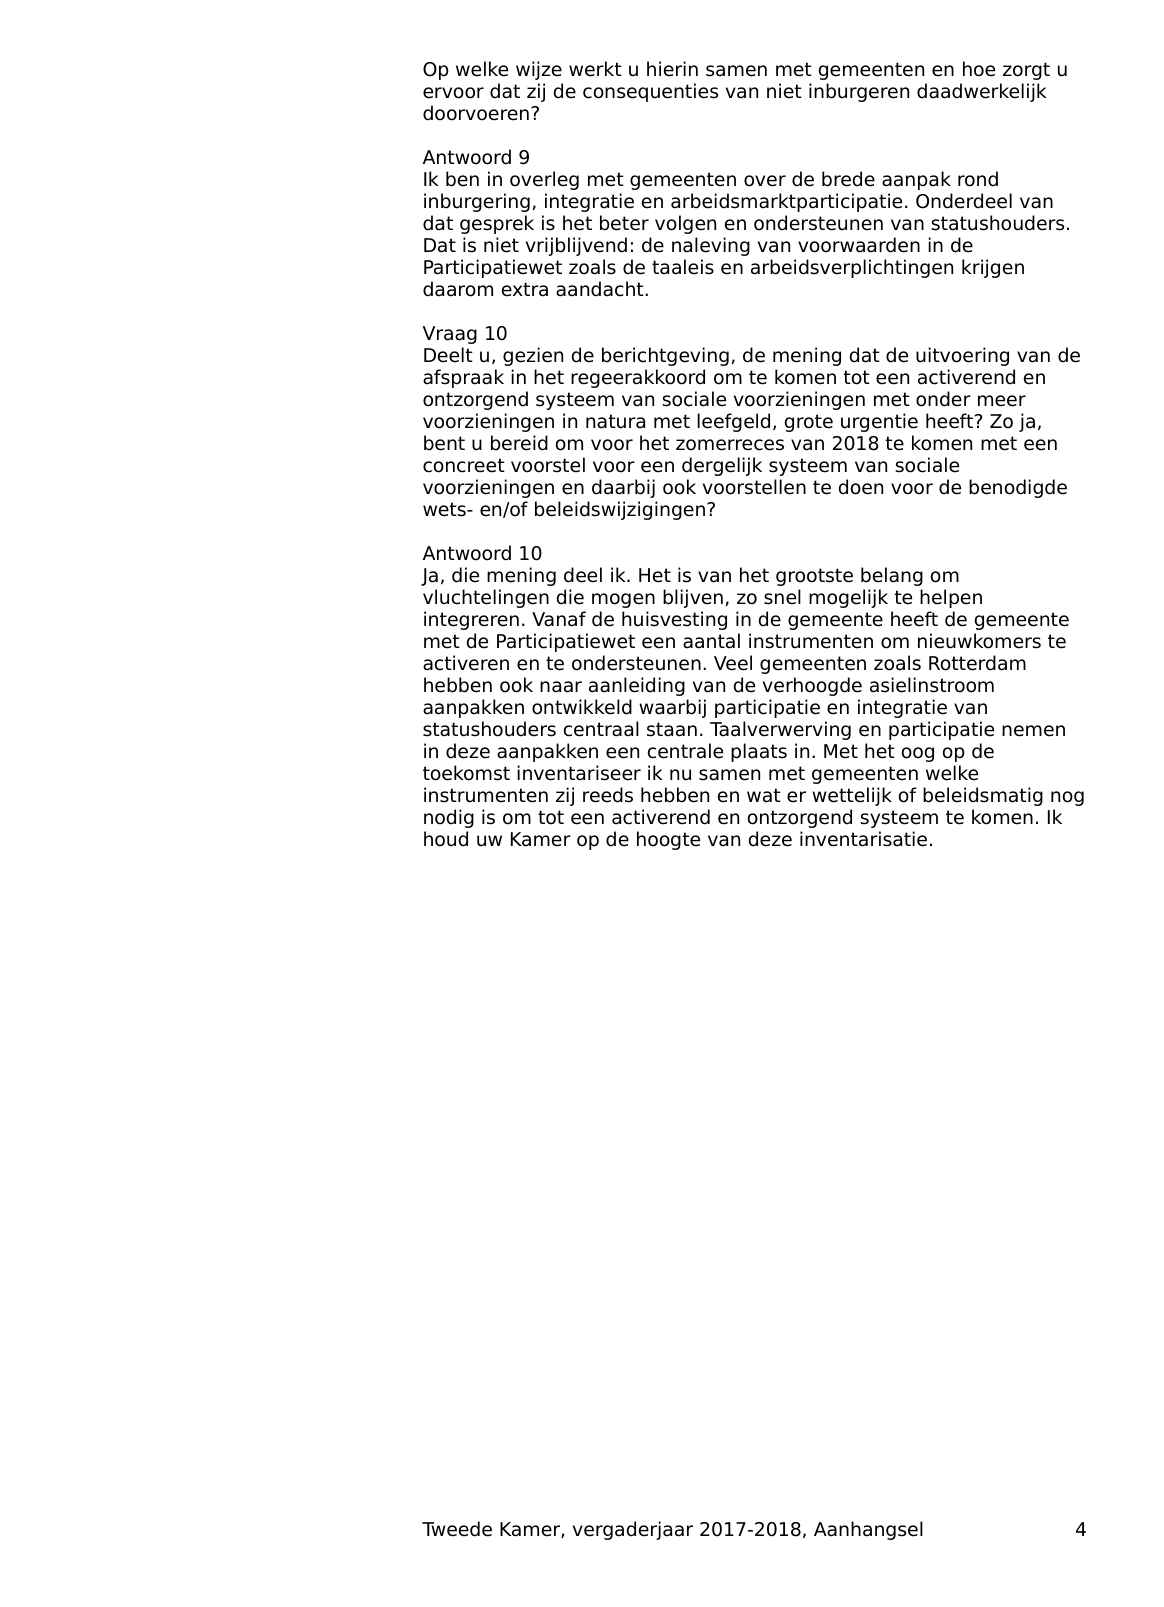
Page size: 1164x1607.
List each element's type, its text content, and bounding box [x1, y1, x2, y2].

text Antwoord 10 [422, 543, 1087, 565]
text Vraag 10 [422, 323, 1087, 345]
text Ik ben in overleg met gemeenten over de brede aanpak rond inburgering, integratie en arbeidsmarktparticipatie. Onderdeel van dat gesprek is het beter volgen en ondersteunen van statushouders. Dat is niet vrijblijvend: de naleving van voorwaarden in de Participatiewet zoals de taaleis en arbeidsverplichtingen krijgen daarom extra aandacht. [422, 169, 1087, 301]
text Ja, die mening deel ik. Het is van het grootste belang om vluchtelingen die mogen blijven, zo snel mogelijk te helpen integreren. Vanaf de huisvesting in de gemeente heeft de gemeente met de Participatiewet een aantal instrumenten om nieuwkomers te activeren en te ondersteunen. Veel gemeenten zoals Rotterdam hebben ook naar aanleiding van de verhoogde asielinstroom aanpakken ontwikkeld waarbij participatie en integratie van statushouders centraal staan. Taalverwerving en participatie nemen in deze aanpakken een centrale plaats in. Met het oog op de toekomst inventariseer ik nu samen met gemeenten welke instrumenten zij reeds hebben en wat er wettelijk of beleidsmatig nog nodig is om tot een activerend en ontzorgend systeem te komen. Ik houd uw Kamer op de hoogte van deze inventarisatie. [422, 565, 1087, 851]
text Op welke wijze werkt u hierin samen met gemeenten en hoe zorgt u ervoor dat zij de consequenties van niet inburgeren daadwerkelijk doorvoeren? [422, 59, 1087, 125]
text Deelt u, gezien de berichtgeving, de mening dat de uitvoering van de afspraak in het regeerakkoord om te komen tot een activerend en ontzorgend systeem van sociale voorzieningen met onder meer voorzieningen in natura met leefgeld, grote urgentie heeft? Zo ja, bent u bereid om voor het zomerreces van 2018 te komen met een concreet voorstel voor een dergelijk systeem van sociale voorzieningen en daarbij ook voorstellen te doen voor de benodigde wets- en/of beleidswijzigingen? [422, 345, 1087, 521]
text Antwoord 9 [422, 147, 1087, 169]
